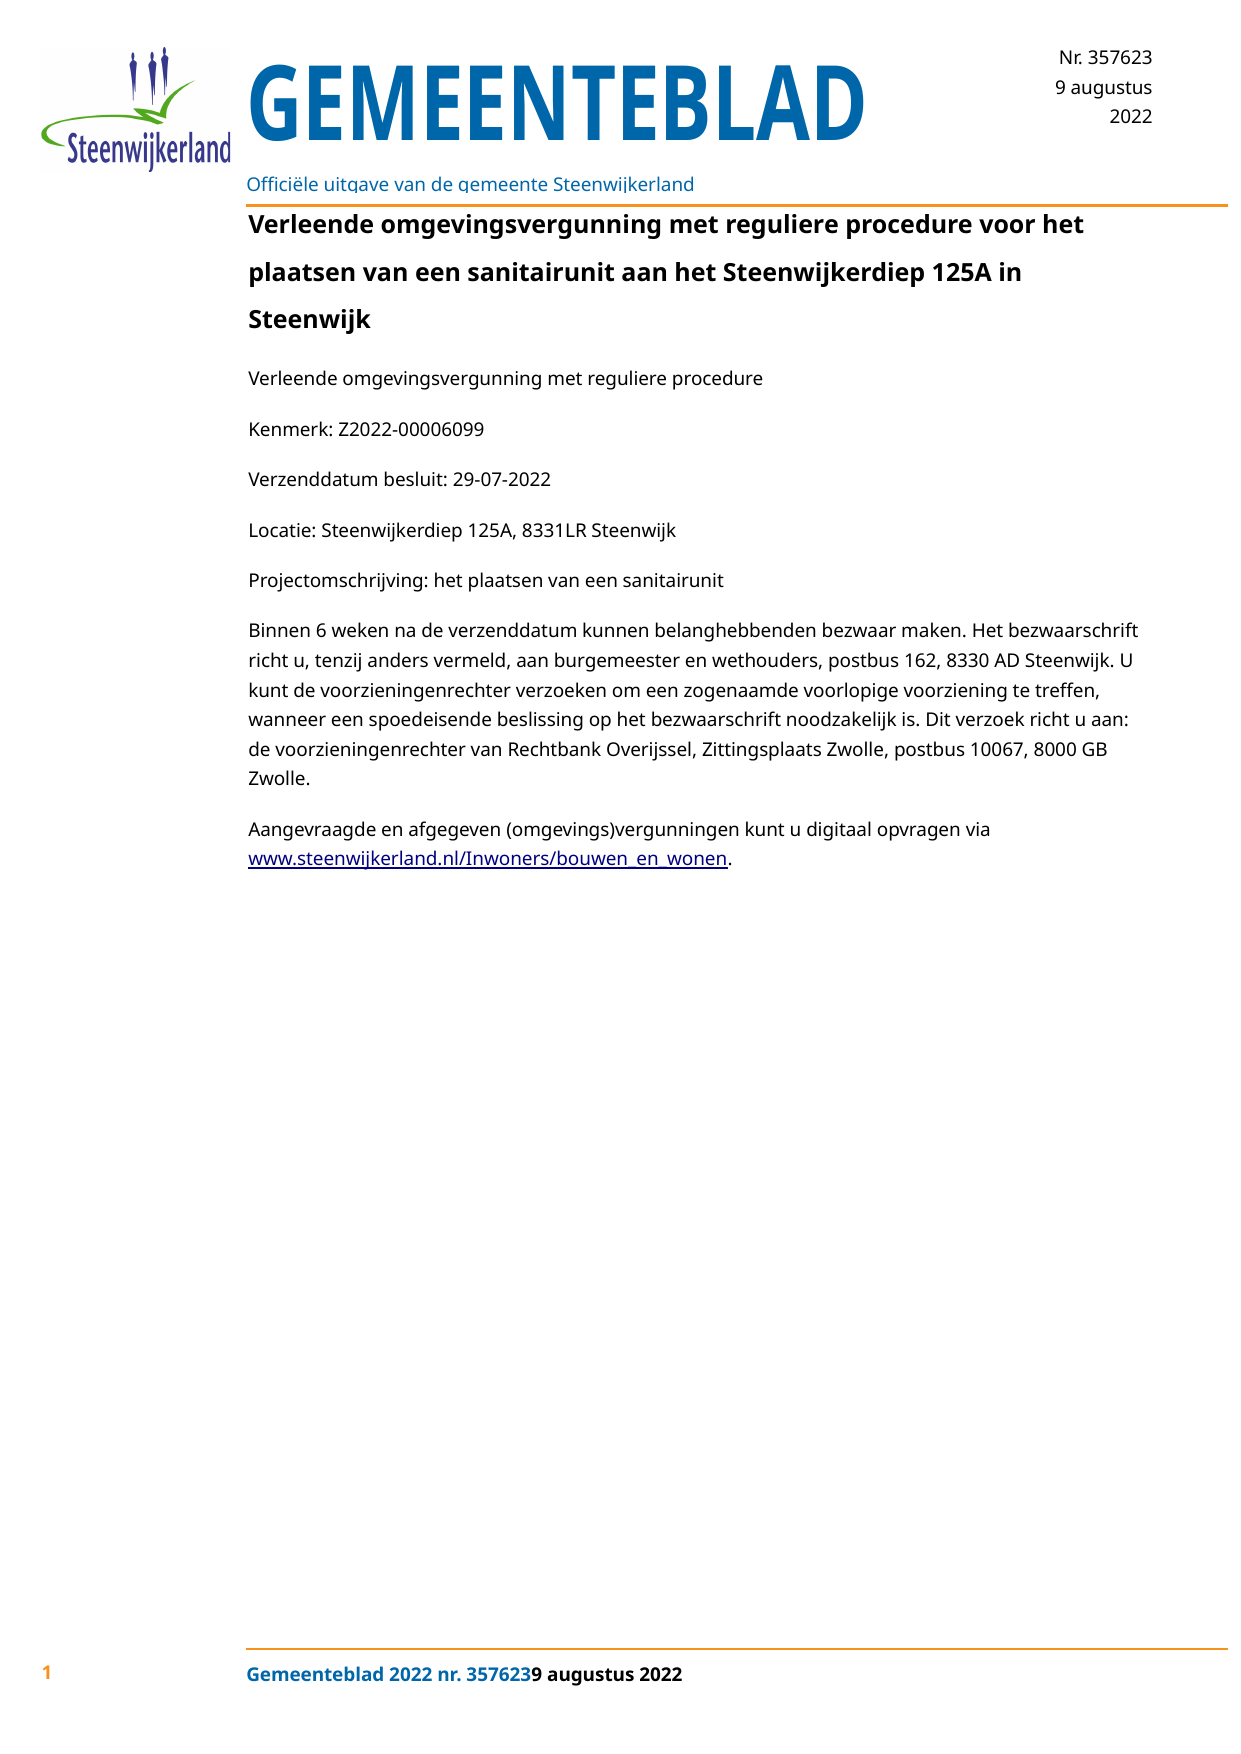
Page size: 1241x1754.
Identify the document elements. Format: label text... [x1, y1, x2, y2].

text Kenmerk: Z2022-00006099 [248, 416, 1152, 442]
text Binnen 6 weken na de verzenddatum kunnen belanghebbenden bezwaar maken. Het bezwaarschrift richt u, tenzij anders vermeld, aan burgemeester en wethouders, postbus 162, 8330 AD Steenwijk. U kunt de voorzieningenrechter verzoeken om een zogenaamde voorlopige voorziening te treffen, wanneer een spoedeisende beslissing op het bezwaarschrift noodzakelijk is. Dit verzoek richt u aan: de voorzieningenrechter van Rechtbank Overijssel, Zittingsplaats Zwolle, postbus 10067, 8000 GB Zwolle. [248, 618, 1152, 791]
text Verleende omgevingsvergunning met reguliere procedure voor het plaatsen van een sanitairunit aan het Steenwijkerdiep 125A in Steenwijk [248, 207, 1152, 336]
text Verleende omgevingsvergunning met reguliere procedure [248, 366, 1152, 391]
text Aangevraagde en afgegeven (omgevings)vergunningen kunt u digitaal opvragen via www.steenwijkerland.nl/Inwoners/bouwen_en_wonen. [248, 816, 1152, 871]
text Locatie: Steenwijkerdiep 125A, 8331LR Steenwijk [248, 517, 1152, 542]
picture [41, 47, 231, 172]
text Projectomschrijving: het plaatsen van een sanitairunit [248, 567, 1152, 593]
text Verzenddatum besluit: 29-07-2022 [248, 466, 1152, 492]
